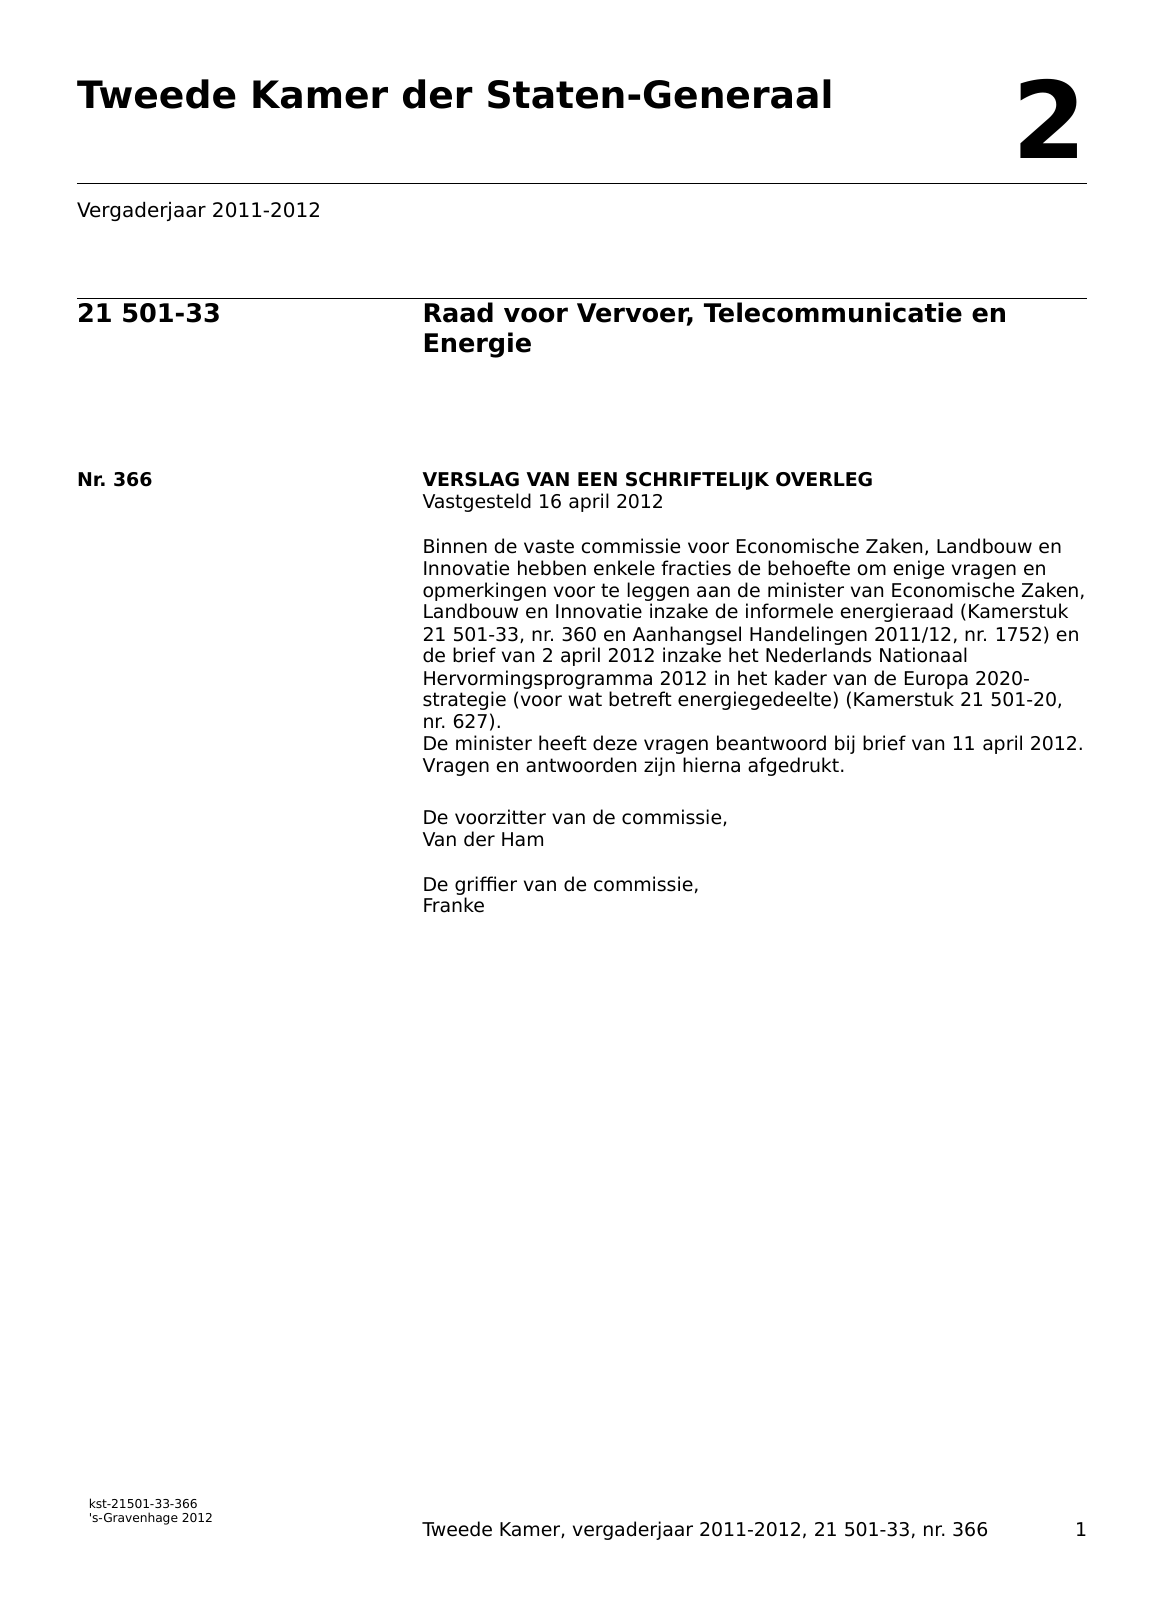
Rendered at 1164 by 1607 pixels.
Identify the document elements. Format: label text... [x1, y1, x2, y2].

text Binnen de vaste commissie voor Economische Zaken, Landbouw en Innovatie hebben enkele fracties de behoefte om enige vragen en opmerkingen voor te leggen aan de minister van Economische Zaken, Landbouw en Innovatie inzake de informele energieraad (Kamerstuk 21 501-33, nr. 360 en Aanhangsel Handelingen 2011/12, nr. 1752) en de brief van 2 april 2012 inzake het Nederlands Nationaal Hervormingsprogramma 2012 in het kader van de Europa 2020-strategie (voor wat betreft energiegedeelte) (Kamerstuk 21 501-20, nr. 627). [422, 536, 1087, 733]
text De minister heeft deze vragen beantwoord bij brief van 11 april 2012. [422, 733, 1087, 755]
text Vastgesteld 16 april 2012 [422, 491, 1087, 513]
text De voorzitter van de commissie, Van der Ham [422, 807, 1087, 851]
text kst-21501-33-366 [88, 1497, 323, 1511]
table_header Tweede Kamer der Staten-Generaal [77, 59, 886, 183]
subtitle 21 501-33 Raad voor Vervoer, Telecommunicatie en Energie [77, 299, 1087, 358]
text De griffier van de commissie, Franke [422, 873, 1087, 917]
table_cell Vergaderjaar 2011-2012 [77, 184, 1087, 298]
text Vragen en antwoorden zijn hierna afgedrukt. [422, 755, 1087, 777]
table_header 2 [886, 59, 1087, 183]
subtitle Nr. 366 VERSLAG VAN EEN SCHRIFTELIJK OVERLEG [77, 469, 1087, 491]
text 's-Gravenhage 2012 [88, 1511, 323, 1525]
